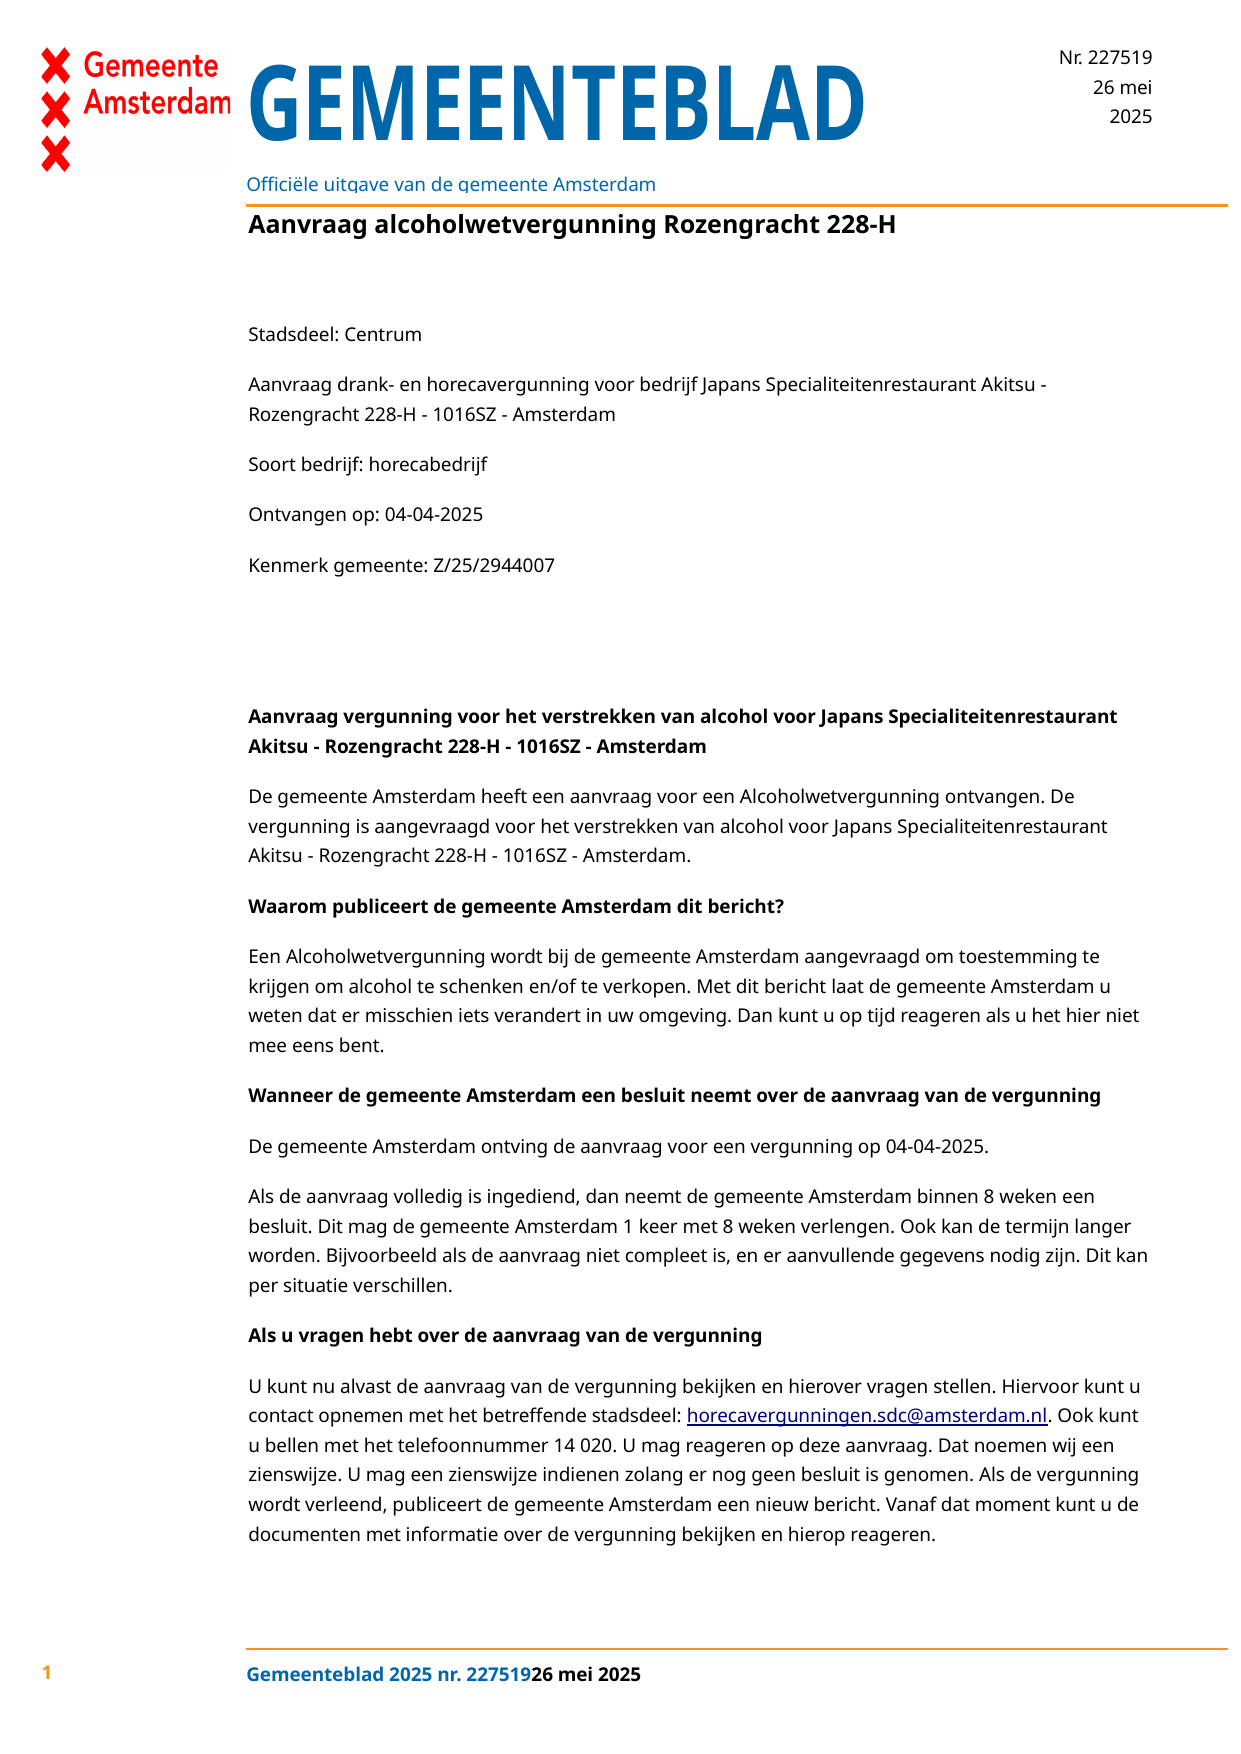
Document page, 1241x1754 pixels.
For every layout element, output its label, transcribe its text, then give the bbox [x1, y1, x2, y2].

text De gemeente Amsterdam ontving de aanvraag voor een vergunning op 04-04-2025. [248, 1133, 1152, 1158]
text Aanvraag drank- en horecavergunning voor bedrijf Japans Specialiteitenrestaurant Akitsu - Rozengracht 228-H - 1016SZ - Amsterdam [248, 371, 1152, 426]
text Stadsdeel: Centrum [248, 321, 1152, 346]
text U kunt nu alvast de aanvraag van de vergunning bekijken en hierover vragen stellen. Hiervoor kunt u contact opnemen met het betreffende stadsdeel: horecavergunningen.sdc@amsterdam.nl. Ook kunt u bellen met het telefoonnummer 14 020. U mag reageren op deze aanvraag. Dat noemen wij een zienswijze. U mag een zienswijze indienen zolang er nog geen besluit is genomen. Als de vergunning wordt verleend, publiceert de gemeente Amsterdam een nieuw bericht. Vanaf dat moment kunt u de documenten met informatie over de vergunning bekijken en hierop reageren. [248, 1373, 1152, 1546]
text Ontvangen op: 04-04-2025 [248, 502, 1152, 527]
picture [41, 47, 231, 172]
text Waarom publiceert de gemeente Amsterdam dit bericht? [248, 893, 1152, 918]
text Een Alcoholwetvergunning wordt bij de gemeente Amsterdam aangevraagd om toestemming te krijgen om alcohol te schenken en/of te verkopen. Met dit bericht laat de gemeente Amsterdam u weten dat er misschien iets verandert in uw omgeving. Dan kunt u op tijd reageren als u het hier niet mee eens bent. [248, 943, 1152, 1058]
text Soort bedrijf: horecabedrijf [248, 451, 1152, 477]
text Aanvraag alcoholwetvergunning Rozengracht 228-H [248, 207, 1152, 241]
text Wanneer de gemeente Amsterdam een besluit neemt over de aanvraag van de vergunning [248, 1082, 1152, 1108]
text De gemeente Amsterdam heeft een aanvraag voor een Alcoholwetvergunning ontvangen. De vergunning is aangevraagd voor het verstrekken van alcohol voor Japans Specialiteitenrestaurant Akitsu - Rozengracht 228-H - 1016SZ - Amsterdam. [248, 783, 1152, 868]
text Als u vragen hebt over de aanvraag van de vergunning [248, 1322, 1152, 1348]
text Kenmerk gemeente: Z/25/2944007 [248, 552, 1152, 578]
text Als de aanvraag volledig is ingediend, dan neemt de gemeente Amsterdam binnen 8 weken een besluit. Dit mag de gemeente Amsterdam 1 keer met 8 weken verlengen. Ook kan de termijn langer worden. Bijvoorbeeld als de aanvraag niet compleet is, en er aanvullende gegevens nodig zijn. Dit kan per situatie verschillen. [248, 1183, 1152, 1298]
text Aanvraag vergunning voor het verstrekken van alcohol voor Japans Specialiteitenrestaurant Akitsu - Rozengracht 228-H - 1016SZ - Amsterdam [248, 703, 1152, 758]
